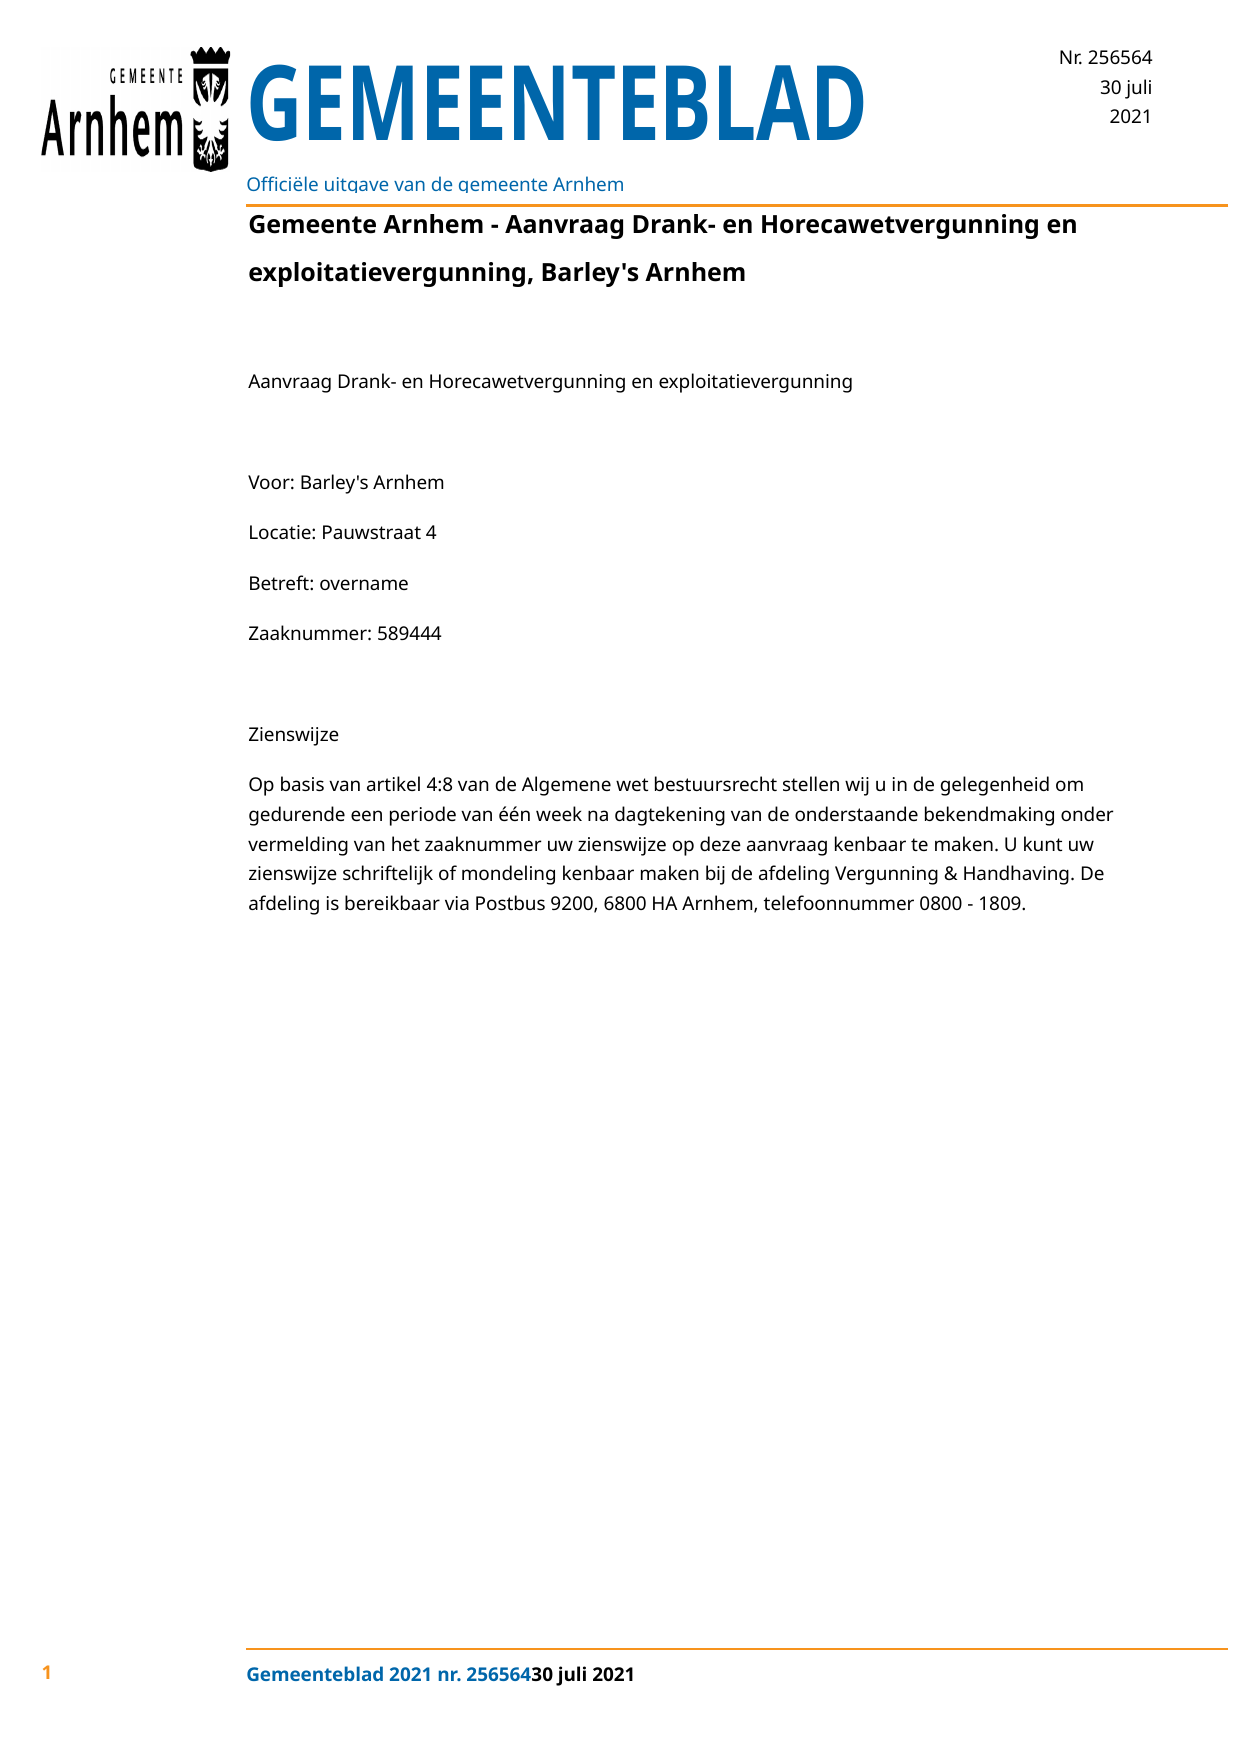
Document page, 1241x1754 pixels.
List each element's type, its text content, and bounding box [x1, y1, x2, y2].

text Aanvraag Drank- en Horecawetvergunning en exploitatievergunning [248, 368, 1152, 394]
text Op basis van artikel 4:8 van de Algemene wet bestuursrecht stellen wij u in de gelegenheid om gedurende een periode van één week na dagtekening van de onderstaande bekendmaking onder vermelding van het zaaknummer uw zienswijze op deze aanvraag kenbaar te maken. U kunt uw zienswijze schriftelijk of mondeling kenbaar maken bij de afdeling Vergunning & Handhaving. De afdeling is bereikbaar via Postbus 9200, 6800 HA Arnhem, telefoonnummer 0800 - 1809. [248, 772, 1152, 916]
text Gemeente Arnhem - Aanvraag Drank- en Horecawetvergunning en exploitatievergunning, Barley's Arnhem [248, 207, 1152, 288]
text Locatie: Pauwstraat 4 [248, 519, 1152, 545]
picture [41, 47, 231, 172]
text Betreft: overname [248, 570, 1152, 596]
text Zienswijze [248, 721, 1152, 747]
text Zaaknummer: 589444 [248, 620, 1152, 646]
text Voor: Barley's Arnhem [248, 469, 1152, 495]
